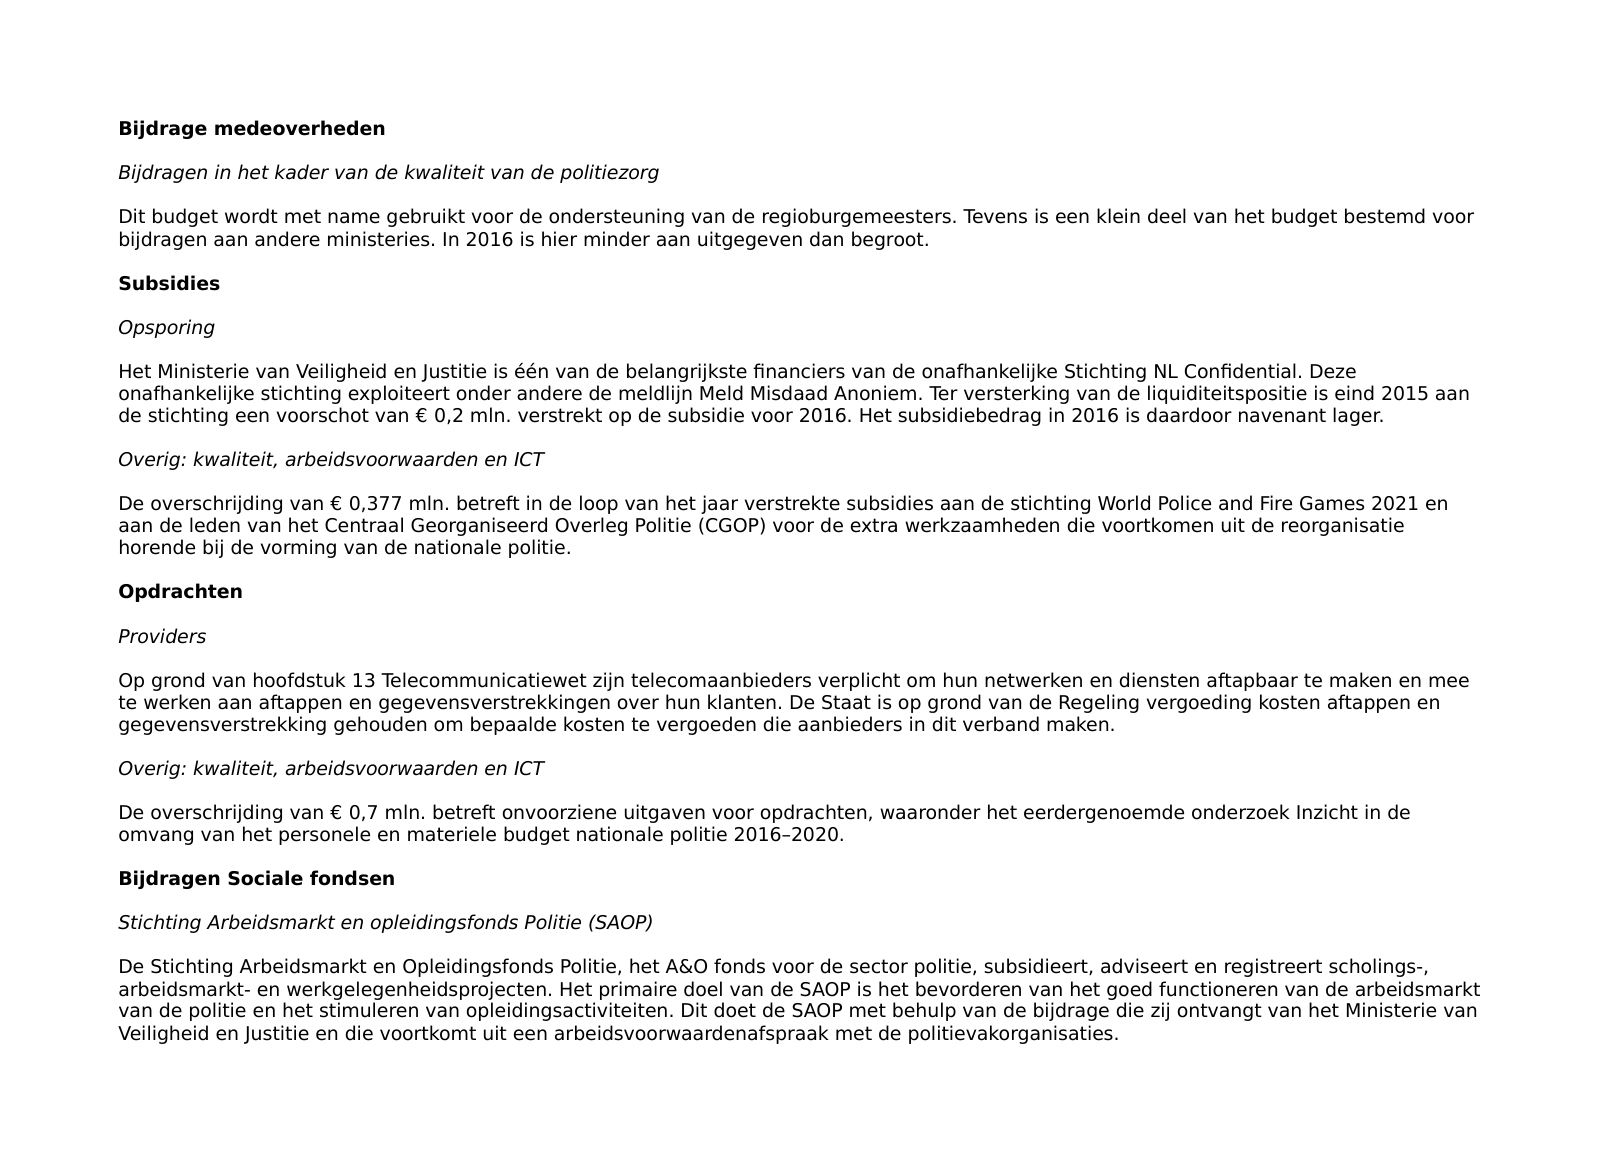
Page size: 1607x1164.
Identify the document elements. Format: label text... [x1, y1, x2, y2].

subtitle Opdrachten [118, 581, 1488, 603]
subtitle Overig: kwaliteit, arbeidsvoorwaarden en ICT [118, 758, 1488, 780]
text De overschrijding van € 0,7 mln. betreft onvoorziene uitgaven voor opdrachten, waaronder het eerdergenoemde onderzoek Inzicht in de omvang van het personele en materiele budget nationale politie 2016–2020. [118, 802, 1488, 846]
subtitle Bijdrage medeoverheden [118, 118, 1488, 140]
subtitle Bijdragen Sociale fondsen [118, 868, 1488, 890]
text Op grond van hoofdstuk 13 Telecommunicatiewet zijn telecomaanbieders verplicht om hun netwerken en diensten aftapbaar te maken en mee te werken aan aftappen en gegevensverstrekkingen over hun klanten. De Staat is op grond van de Regeling vergoeding kosten aftappen en gegevensverstrekking gehouden om bepaalde kosten te vergoeden die aanbieders in dit verband maken. [118, 670, 1488, 736]
subtitle Bijdragen in het kader van de kwaliteit van de politiezorg [118, 162, 1488, 184]
subtitle Opsporing [118, 317, 1488, 339]
text De overschrijding van € 0,377 mln. betreft in de loop van het jaar verstrekte subsidies aan de stichting World Police and Fire Games 2021 en aan de leden van het Centraal Georganiseerd Overleg Politie (CGOP) voor de extra werkzaamheden die voortkomen uit de reorganisatie horende bij de vorming van de nationale politie. [118, 493, 1488, 559]
subtitle Overig: kwaliteit, arbeidsvoorwaarden en ICT [118, 449, 1488, 471]
text Het Ministerie van Veiligheid en Justitie is één van de belangrijkste financiers van de onafhankelijke Stichting NL Confidential. Deze onafhankelijke stichting exploiteert onder andere de meldlijn Meld Misdaad Anoniem. Ter versterking van de liquiditeitspositie is eind 2015 aan de stichting een voorschot van € 0,2 mln. verstrekt op de subsidie voor 2016. Het subsidiebedrag in 2016 is daardoor navenant lager. [118, 361, 1488, 427]
text Dit budget wordt met name gebruikt voor de ondersteuning van de regioburgemeesters. Tevens is een klein deel van het budget bestemd voor bijdragen aan andere ministeries. In 2016 is hier minder aan uitgegeven dan begroot. [118, 206, 1488, 250]
subtitle Providers [118, 626, 1488, 647]
text De Stichting Arbeidsmarkt en Opleidingsfonds Politie, het A&O fonds voor de sector politie, subsidieert, adviseert en registreert scholings-, arbeidsmarkt- en werkgelegenheidsprojecten. Het primaire doel van de SAOP is het bevorderen van het goed functioneren van de arbeidsmarkt van de politie en het stimuleren van opleidingsactiviteiten. Dit doet de SAOP met behulp van de bijdrage die zij ontvangt van het Ministerie van Veiligheid en Justitie en die voortkomt uit een arbeidsvoorwaardenafspraak met de politievakorganisaties. [118, 956, 1488, 1044]
subtitle Stichting Arbeidsmarkt en opleidingsfonds Politie (SAOP) [118, 912, 1488, 934]
subtitle Subsidies [118, 273, 1488, 294]
